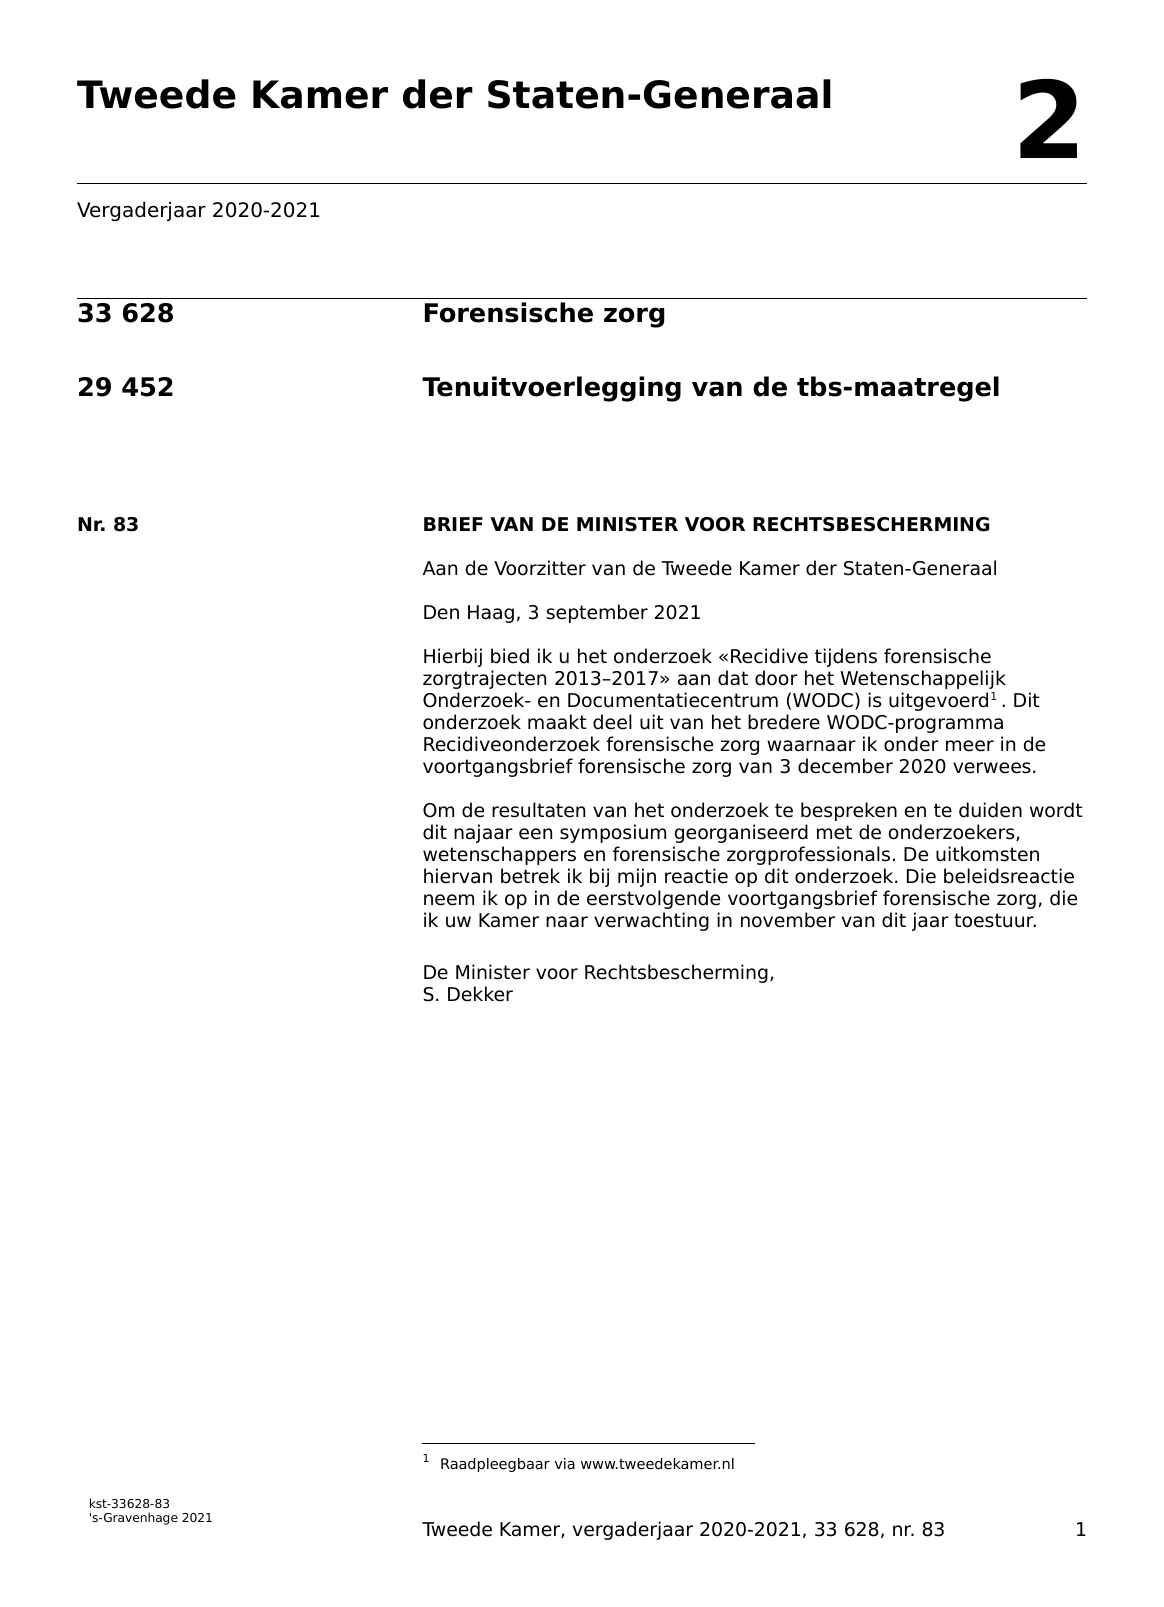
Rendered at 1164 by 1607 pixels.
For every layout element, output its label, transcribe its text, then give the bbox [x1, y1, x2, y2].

text kst-33628-83 [88, 1497, 323, 1511]
table_header Tweede Kamer der Staten-Generaal [77, 59, 886, 183]
text 's-Gravenhage 2021 [88, 1511, 323, 1525]
subtitle Nr. 83 BRIEF VAN DE MINISTER VOOR RECHTSBESCHERMING [77, 514, 1087, 536]
text Raadpleegbaar via www.tweedekamer.nl [422, 1452, 1087, 1474]
subtitle 33 628 Forensische zorg [77, 299, 1087, 329]
table_cell Vergaderjaar 2020-2021 [77, 184, 1087, 298]
text Den Haag, 3 september 2021 [422, 602, 1087, 624]
text Aan de Voorzitter van de Tweede Kamer der Staten-Generaal [422, 558, 1087, 580]
table_header 2 [886, 59, 1087, 183]
text De Minister voor Rechtsbescherming, S. Dekker [422, 962, 1087, 1006]
text Om de resultaten van het onderzoek te bespreken en te duiden wordt dit najaar een symposium georganiseerd met de onderzoekers, wetenschappers en forensische zorgprofessionals. De uitkomsten hiervan betrek ik bij mijn reactie op dit onderzoek. Die beleidsreactie neem ik op in de eerstvolgende voortgangsbrief forensische zorg, die ik uw Kamer naar verwachting in november van dit jaar toestuur. [422, 800, 1087, 932]
subtitle 29 452 Tenuitvoerlegging van de tbs-maatregel [77, 373, 1087, 403]
text Hierbij bied ik u het onderzoek «Recidive tijdens forensische zorgtrajecten 2013–2017» aan dat door het Wetenschappelijk Onderzoek- en Documentatiecentrum (WODC) is uitgevoerd. Dit onderzoek maakt deel uit van het bredere WODC-programma Recidiveonderzoek forensische zorg waarnaar ik onder meer in de voortgangsbrief forensische zorg van 3 december 2020 verwees. [422, 646, 1087, 778]
